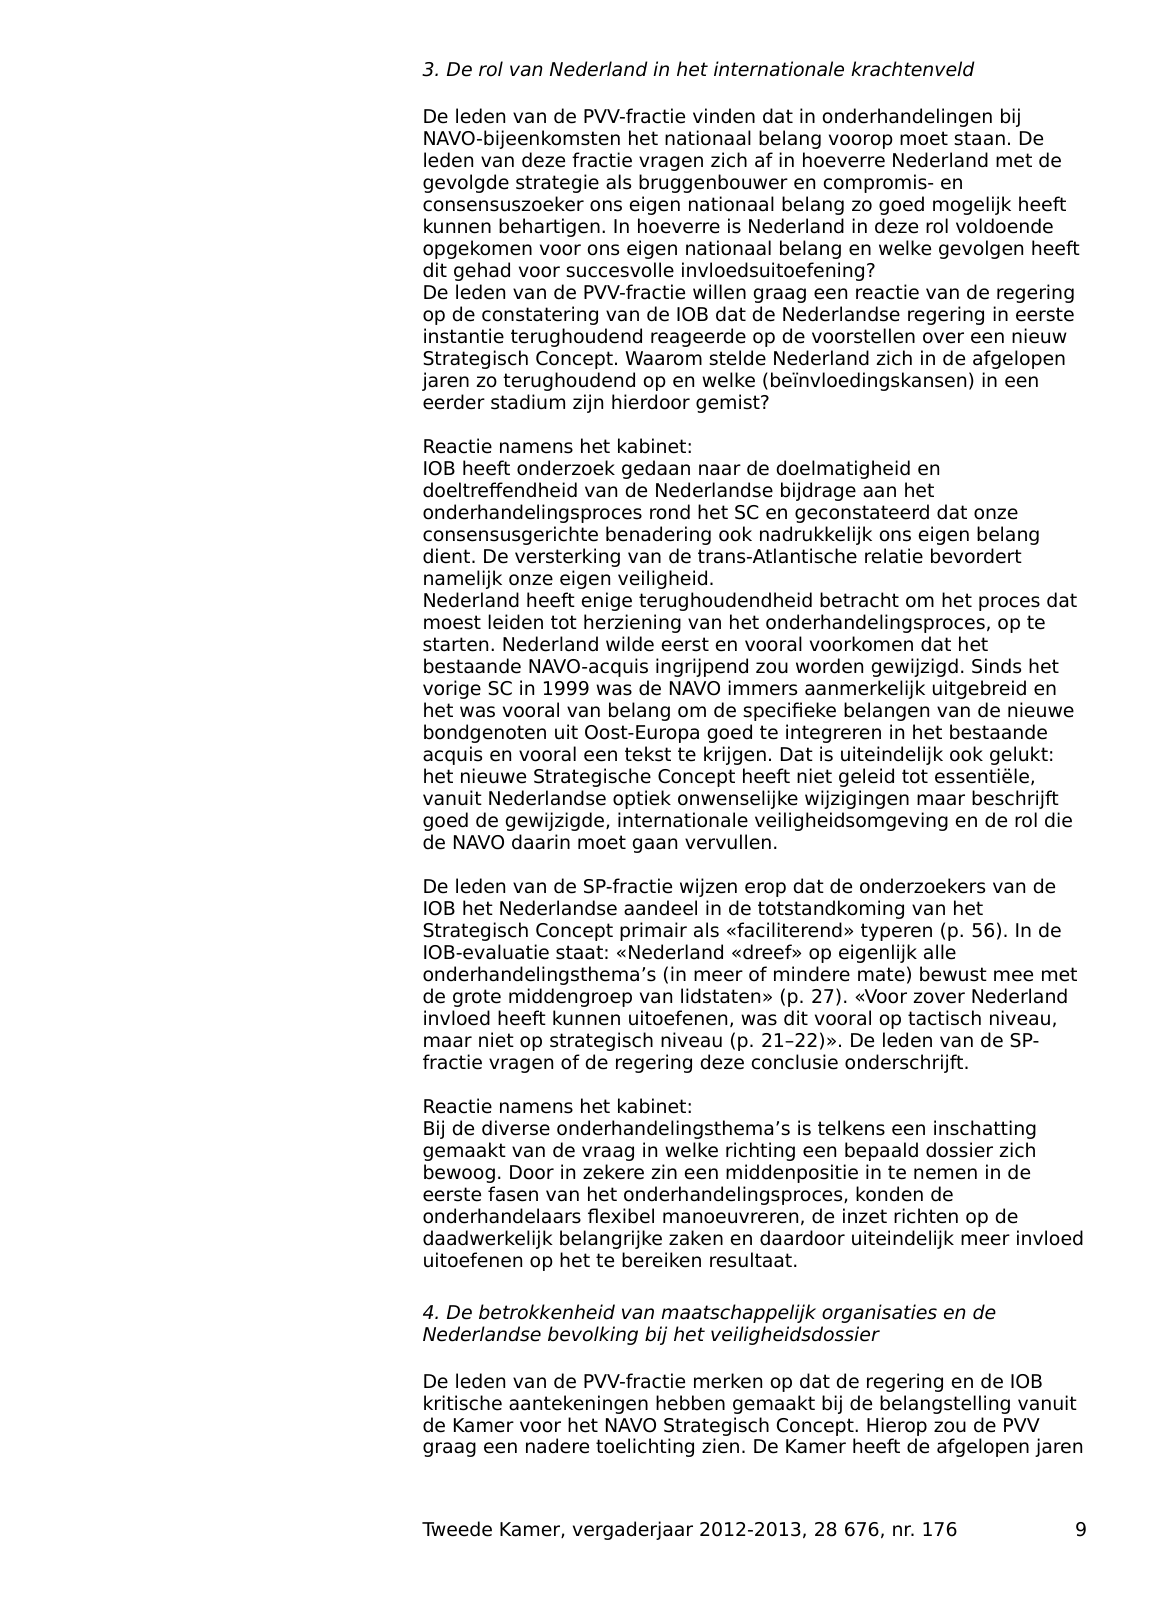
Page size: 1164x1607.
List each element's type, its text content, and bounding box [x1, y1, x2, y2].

text Nederland heeft enige terughoudendheid betracht om het proces dat moest leiden tot herziening van het onderhandelingsproces, op te starten. Nederland wilde eerst en vooral voorkomen dat het bestaande NAVO-acquis ingrijpend zou worden gewijzigd. Sinds het vorige SC in 1999 was de NAVO immers aanmerkelijk uitgebreid en het was vooral van belang om de specifieke belangen van de nieuwe bondgenoten uit Oost-Europa goed te integreren in het bestaande acquis en vooral een tekst te krijgen. Dat is uiteindelijk ook gelukt: het nieuwe Strategische Concept heeft niet geleid tot essentiële, vanuit Nederlandse optiek onwenselijke wijzigingen maar beschrijft goed de gewijzigde, internationale veiligheidsomgeving en de rol die de NAVO daarin moet gaan vervullen. [422, 590, 1087, 853]
text Bij de diverse onderhandelingsthema’s is telkens een inschatting gemaakt van de vraag in welke richting een bepaald dossier zich bewoog. Door in zekere zin een middenpositie in te nemen in de eerste fasen van het onderhandelingsproces, konden de onderhandelaars flexibel manoeuvreren, de inzet richten op de daadwerkelijk belangrijke zaken en daardoor uiteindelijk meer invloed uitoefenen op het te bereiken resultaat. [422, 1118, 1087, 1272]
text De leden van de PVV-fractie willen graag een reactie van de regering op de constatering van de IOB dat de Nederlandse regering in eerste instantie terughoudend reageerde op de voorstellen over een nieuw Strategisch Concept. Waarom stelde Nederland zich in de afgelopen jaren zo terughoudend op en welke (beïnvloedingskansen) in een eerder stadium zijn hierdoor gemist? [422, 282, 1087, 414]
text De leden van de PVV-fractie merken op dat de regering en de IOB kritische aantekeningen hebben gemaakt bij de belangstelling vanuit de Kamer voor het NAVO Strategisch Concept. Hierop zou de PVV graag een nadere toelichting zien. De Kamer heeft de afgelopen jaren [422, 1371, 1087, 1458]
text Reactie namens het kabinet: [422, 1096, 1087, 1118]
text De leden van de SP-fractie wijzen erop dat de onderzoekers van de IOB het Nederlandse aandeel in de totstandkoming van het Strategisch Concept primair als «faciliterend» typeren (p. 56). In de IOB-evaluatie staat: «Nederland «dreef» op eigenlijk alle onderhandelingsthema’s (in meer of mindere mate) bewust mee met de grote middengroep van lidstaten» (p. 27). «Voor zover Nederland invloed heeft kunnen uitoefenen, was dit vooral op tactisch niveau, maar niet op strategisch niveau (p. 21–22)». De leden van de SP-fractie vragen of de regering deze conclusie onderschrijft. [422, 876, 1087, 1073]
text Reactie namens het kabinet: [422, 436, 1087, 458]
text De leden van de PVV-fractie vinden dat in onderhandelingen bij NAVO-bijeenkomsten het nationaal belang voorop moet staan. De leden van deze fractie vragen zich af in hoeverre Nederland met de gevolgde strategie als bruggenbouwer en compromis- en consensuszoeker ons eigen nationaal belang zo goed mogelijk heeft kunnen behartigen. In hoeverre is Nederland in deze rol voldoende opgekomen voor ons eigen nationaal belang en welke gevolgen heeft dit gehad voor succesvolle invloedsuitoefening? [422, 106, 1087, 282]
subtitle 3. De rol van Nederland in het internationale krachtenveld [422, 59, 1087, 81]
subtitle 4. De betrokkenheid van maatschappelijk organisaties en de Nederlandse bevolking bij het veiligheidsdossier [422, 1302, 1087, 1346]
text IOB heeft onderzoek gedaan naar de doelmatigheid en doeltreffendheid van de Nederlandse bijdrage aan het onderhandelingsproces rond het SC en geconstateerd dat onze consensusgerichte benadering ook nadrukkelijk ons eigen belang dient. De versterking van de trans-Atlantische relatie bevordert namelijk onze eigen veiligheid. [422, 458, 1087, 590]
